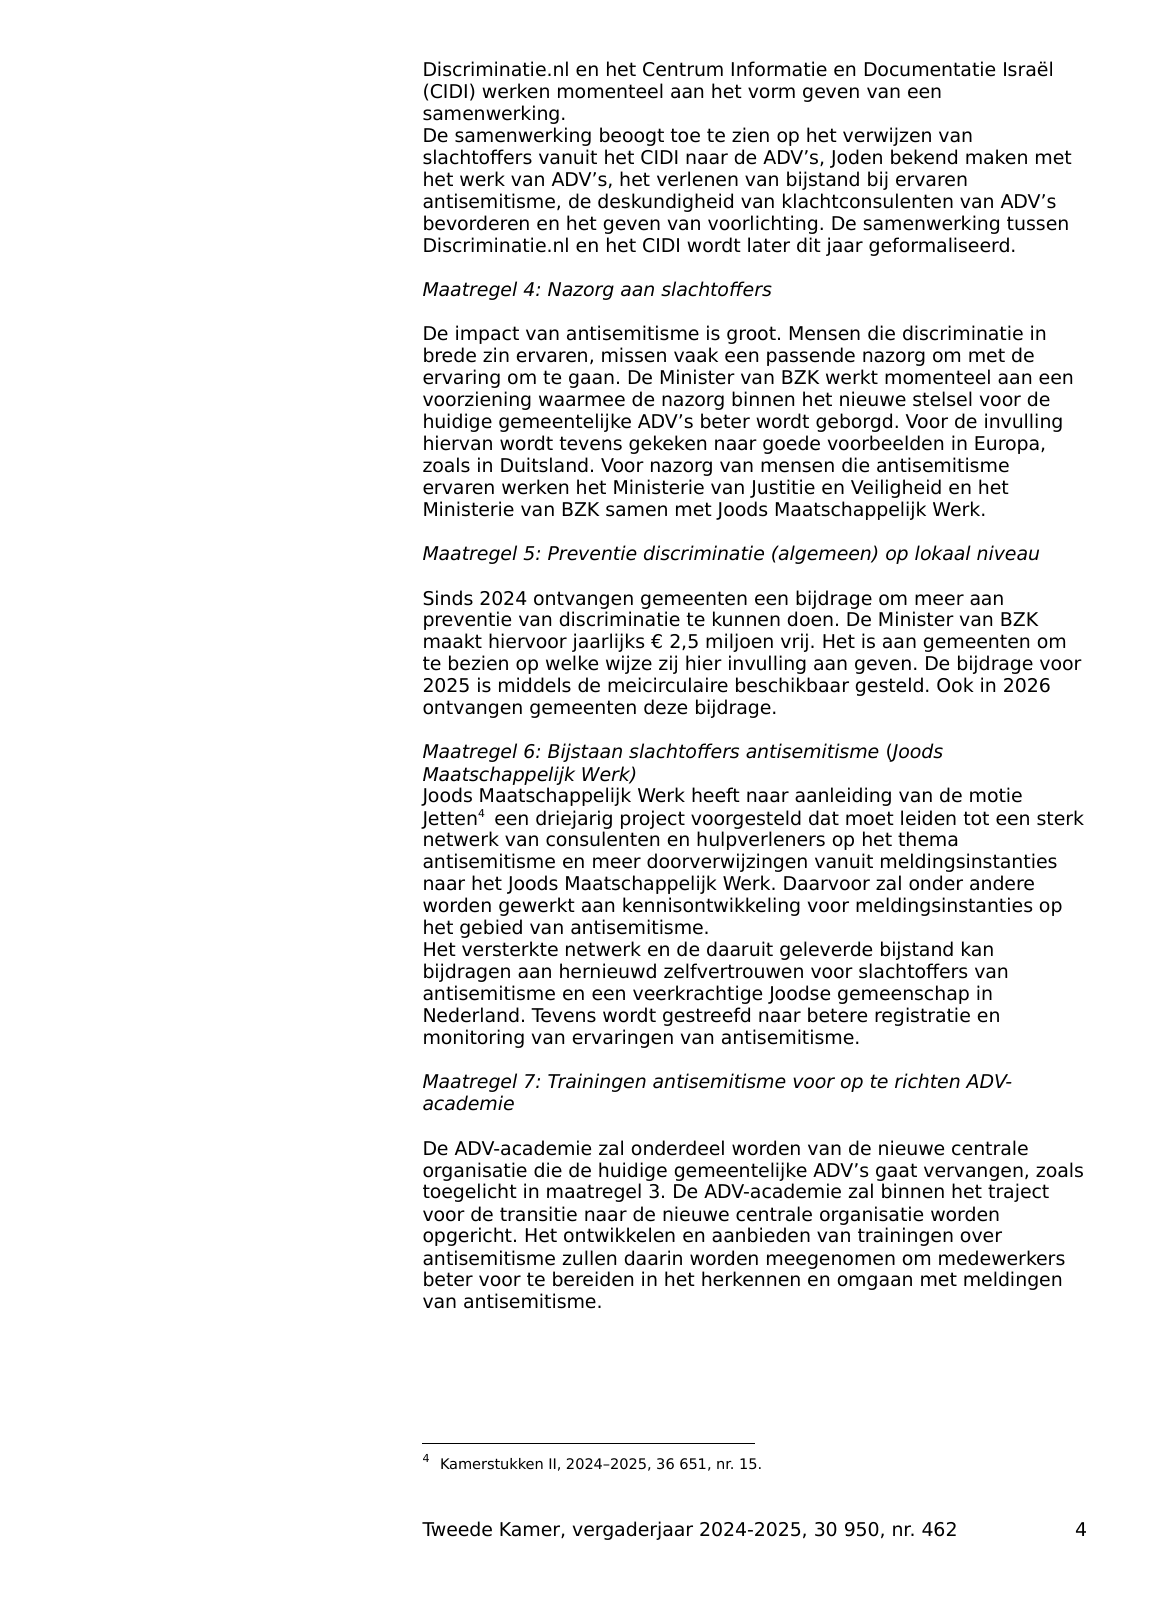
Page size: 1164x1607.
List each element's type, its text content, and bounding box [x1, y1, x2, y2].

text De samenwerking beoogt toe te zien op het verwijzen van slachtoffers vanuit het CIDI naar de ADV’s, Joden bekend maken met het werk van ADV’s, het verlenen van bijstand bij ervaren antisemitisme, de deskundigheid van klachtconsulenten van ADV’s bevorderen en het geven van voorlichting. De samenwerking tussen Discriminatie.nl en het CIDI wordt later dit jaar geformaliseerd. [422, 125, 1087, 257]
text Sinds 2024 ontvangen gemeenten een bijdrage om meer aan preventie van discriminatie te kunnen doen. De Minister van BZK maakt hiervoor jaarlijks € 2,5 miljoen vrij. Het is aan gemeenten om te bezien op welke wijze zij hier invulling aan geven. De bijdrage voor 2025 is middels de meicirculaire beschikbaar gesteld. Ook in 2026 ontvangen gemeenten deze bijdrage. [422, 587, 1087, 719]
text Maatregel 6: Bijstaan slachtoffers antisemitisme (Joods Maatschappelijk Werk) [422, 741, 1087, 785]
text Discriminatie.nl en het Centrum Informatie en Documentatie Israël (CIDI) werken momenteel aan het vorm geven van een samenwerking. [422, 59, 1087, 125]
subtitle Maatregel 7: Trainingen antisemitisme voor op te richten ADV-academie [422, 1071, 1087, 1115]
subtitle Maatregel 5: Preventie discriminatie (algemeen) op lokaal niveau [422, 543, 1087, 565]
subtitle Maatregel 4: Nazorg aan slachtoffers [422, 279, 1087, 301]
text Kamerstukken II, 2024–2025, 36 651, nr. 15. [422, 1452, 1087, 1474]
text De ADV-academie zal onderdeel worden van de nieuwe centrale organisatie die de huidige gemeentelijke ADV’s gaat vervangen, zoals toegelicht in maatregel 3. De ADV-academie zal binnen het traject voor de transitie naar de nieuwe centrale organisatie worden opgericht. Het ontwikkelen en aanbieden van trainingen over antisemitisme zullen daarin worden meegenomen om medewerkers beter voor te bereiden in het herkennen en omgaan met meldingen van antisemitisme. [422, 1137, 1087, 1313]
text Het versterkte netwerk en de daaruit geleverde bijstand kan bijdragen aan hernieuwd zelfvertrouwen voor slachtoffers van antisemitisme en een veerkrachtige Joodse gemeenschap in Nederland. Tevens wordt gestreefd naar betere registratie en monitoring van ervaringen van antisemitisme. [422, 939, 1087, 1049]
text Joods Maatschappelijk Werk heeft naar aanleiding van de motie Jetten een driejarig project voorgesteld dat moet leiden tot een sterk netwerk van consulenten en hulpverleners op het thema antisemitisme en meer doorverwijzingen vanuit meldingsinstanties naar het Joods Maatschappelijk Werk. Daarvoor zal onder andere worden gewerkt aan kennisontwikkeling voor meldingsinstanties op het gebied van antisemitisme. [422, 785, 1087, 939]
text De impact van antisemitisme is groot. Mensen die discriminatie in brede zin ervaren, missen vaak een passende nazorg om met de ervaring om te gaan. De Minister van BZK werkt momenteel aan een voorziening waarmee de nazorg binnen het nieuwe stelsel voor de huidige gemeentelijke ADV’s beter wordt geborgd. Voor de invulling hiervan wordt tevens gekeken naar goede voorbeelden in Europa, zoals in Duitsland. Voor nazorg van mensen die antisemitisme ervaren werken het Ministerie van Justitie en Veiligheid en het Ministerie van BZK samen met Joods Maatschappelijk Werk. [422, 323, 1087, 521]
